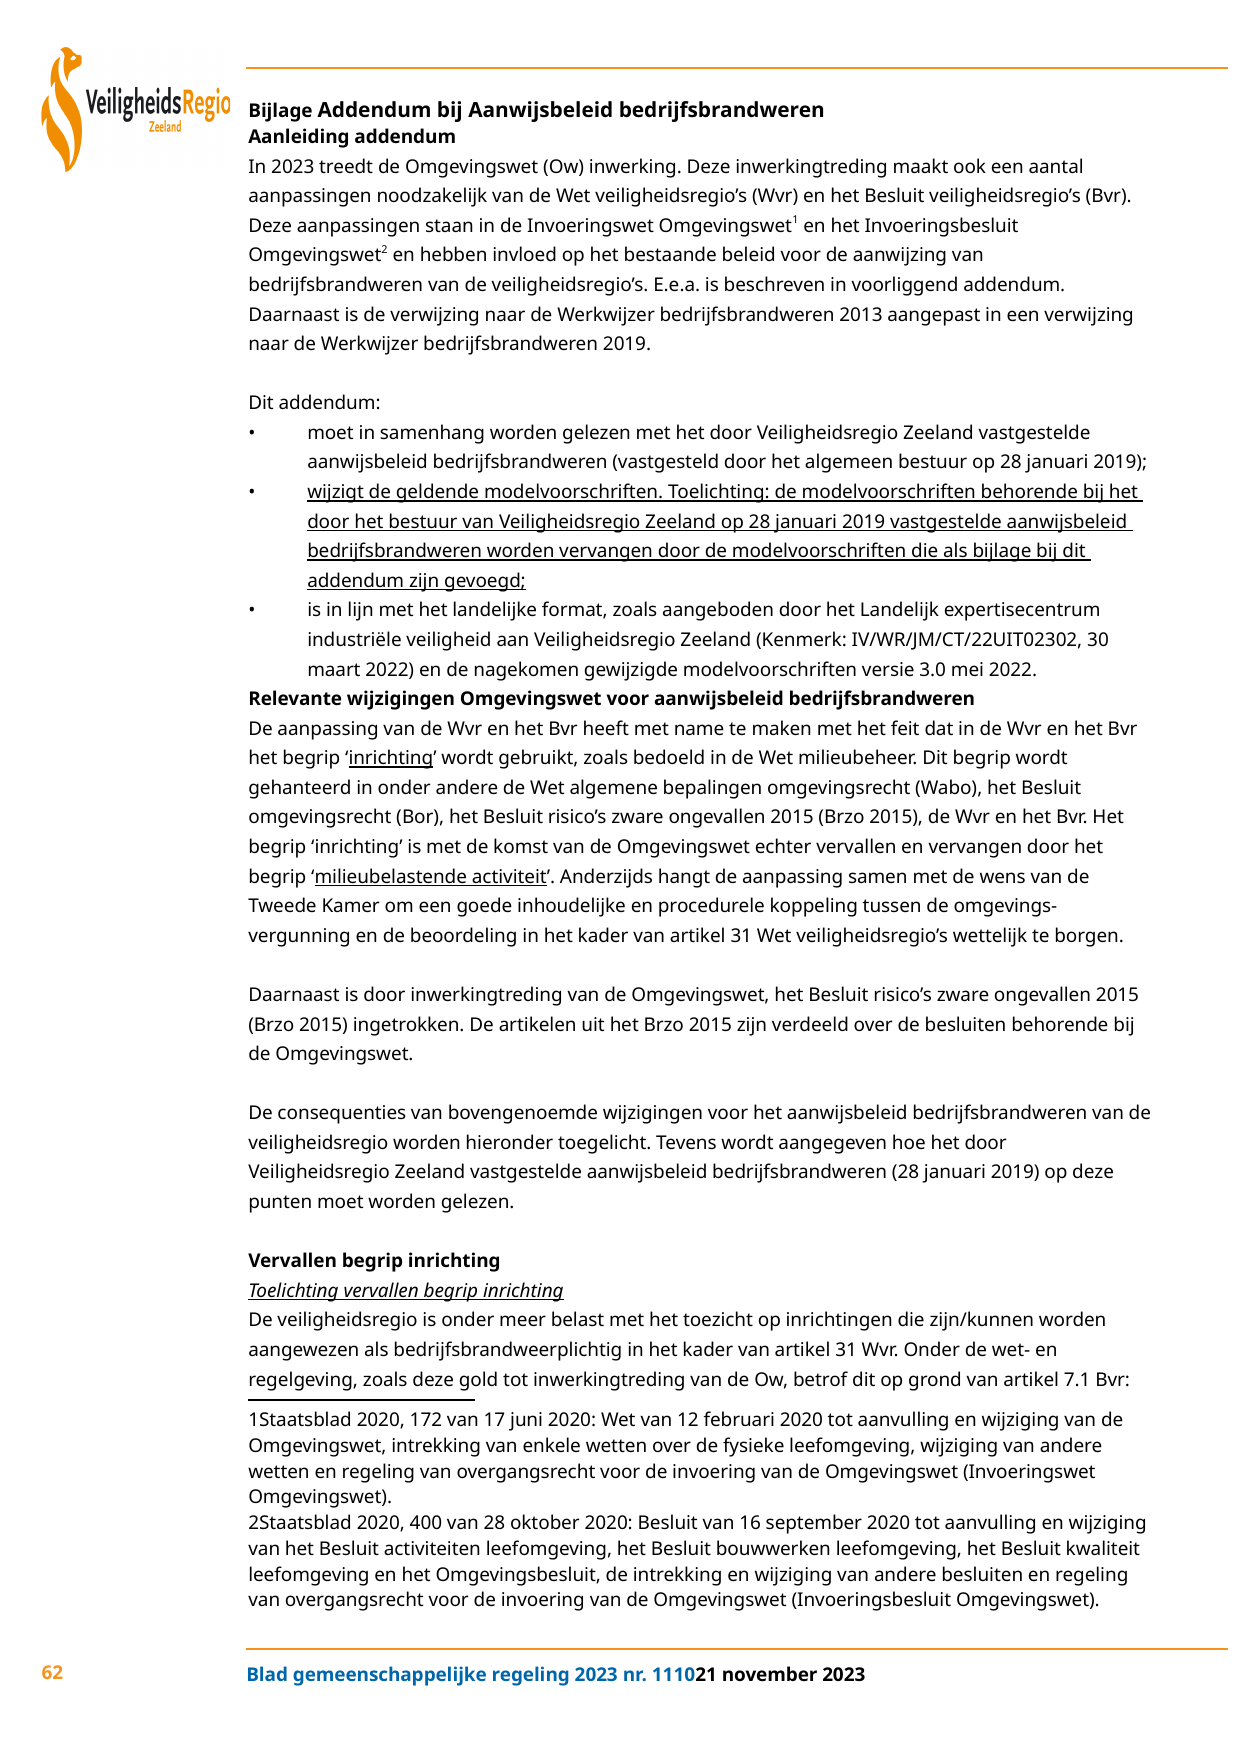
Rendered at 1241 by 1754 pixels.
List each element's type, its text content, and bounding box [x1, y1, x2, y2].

text Toelichting vervallen begrip inrichting [248, 1277, 1152, 1303]
text Staatsblad 2020, 172 van 17 juni 2020: Wet van 12 februari 2020 tot aanvulling en wijziging van de Omgevingswet, intrekking van enkele wetten over de fysieke leefomgeving, wijziging van andere wetten en regeling van overgangsrecht voor de invoering van de Omgevingswet (Invoeringswet Omgevingswet). [248, 1406, 1152, 1509]
text De veiligheidsregio is onder meer belast met het toezicht op inrichtingen die zijn/kunnen worden aangewezen als bedrijfsbrandweerplichtig in het kader van artikel 31 Wvr. Onder de wet- en regelgeving, zoals deze gold tot inwerkingtreding van de Ow, betrof dit op grond van artikel 7.1 Bvr: [248, 1307, 1152, 1392]
text Aanleiding addendum [248, 123, 1152, 149]
text De aanpassing van de Wvr en het Bvr heeft met name te maken met het feit dat in de Wvr en het Bvr het begrip ‘inrichting’ wordt gebruikt, zoals bedoeld in de Wet milieubeheer. Dit begrip wordt gehanteerd in onder andere de Wet algemene bepalingen omgevingsrecht (Wabo), het Besluit omgevingsrecht (Bor), het Besluit risico’s zware ongevallen 2015 (Brzo 2015), de Wvr en het Bvr. Het begrip ‘inrichting’ is met de komst van de Omgevingswet echter vervallen en vervangen door het begrip ‘milieubelastende activiteit’. Anderzijds hangt de aanpassing samen met de wens van de Tweede Kamer om een goede inhoudelijke en procedurele koppeling tussen de omgevings-vergunning en de beoordeling in het kader van artikel 31 Wet veiligheidsregio’s wettelijk te borgen. [248, 715, 1152, 948]
picture [41, 47, 231, 172]
text Vervallen begrip inrichting [248, 1247, 1152, 1273]
text Relevante wijzigingen Omgevingswet voor aanwijsbeleid bedrijfsbrandweren [248, 685, 1152, 711]
text Dit addendum: [248, 389, 1152, 415]
list is in lijn met het landelijke format, zoals aangeboden door het Landelijk expertisecentrum industriële veiligheid aan Veiligheidsregio Zeeland (Kenmerk: IV/WR/JM/CT/22UIT02302, 30 maart 2022) en de nagekomen gewijzigde modelvoorschriften versie 3.0 mei 2022. [248, 597, 1152, 682]
text Staatsblad 2020, 400 van 28 oktober 2020: Besluit van 16 september 2020 tot aanvulling en wijziging van het Besluit activiteiten leefomgeving, het Besluit bouwwerken leefomgeving, het Besluit kwaliteit leefomgeving en het Omgevingsbesluit, de intrekking en wijziging van andere besluiten en regeling van overgangsrecht voor de invoering van de Omgevingswet (Invoeringsbesluit Omgevingswet). [248, 1509, 1152, 1612]
list moet in samenhang worden gelezen met het door Veiligheidsregio Zeeland vastgestelde aanwijsbeleid bedrijfsbrandweren (vastgesteld door het algemeen bestuur op 28 januari 2019); [248, 419, 1152, 474]
text Daarnaast is door inwerkingtreding van de Omgevingswet, het Besluit risico’s zware ongevallen 2015 (Brzo 2015) ingetrokken. De artikelen uit het Brzo 2015 zijn verdeeld over de besluiten behorende bij de Omgevingswet. [248, 981, 1152, 1066]
text Bijlage Addendum bij Aanwijsbeleid bedrijfsbrandweren [248, 95, 1152, 123]
list wijzigt de geldende modelvoorschriften. Toelichting: de modelvoorschriften behorende bij het door het bestuur van Veiligheidsregio Zeeland op 28 januari 2019 vastgestelde aanwijsbeleid bedrijfsbrandweren worden vervangen door de modelvoorschriften die als bijlage bij dit addendum zijn gevoegd; [248, 478, 1152, 593]
text De consequenties van bovengenoemde wijzigingen voor het aanwijsbeleid bedrijfsbrandweren van de veiligheidsregio worden hieronder toegelicht. Tevens wordt aangegeven hoe het door Veiligheidsregio Zeeland vastgestelde aanwijsbeleid bedrijfsbrandweren (28 januari 2019) op deze punten moet worden gelezen. [248, 1099, 1152, 1214]
text In 2023 treedt de Omgevingswet (Ow) inwerking. Deze inwerkingtreding maakt ook een aantal aanpassingen noodzakelijk van de Wet veiligheidsregio’s (Wvr) en het Besluit veiligheidsregio’s (Bvr). Deze aanpassingen staan in de Invoeringswet Omgevingswet en het Invoeringsbesluit Omgevingswet en hebben invloed op het bestaande beleid voor de aanwijzing van bedrijfsbrandweren van de veiligheidsregio’s. E.e.a. is beschreven in voorliggend addendum. Daarnaast is de verwijzing naar de Werkwijzer bedrijfsbrandweren 2013 aangepast in een verwijzing naar de Werkwijzer bedrijfsbrandweren 2019. [248, 153, 1152, 356]
